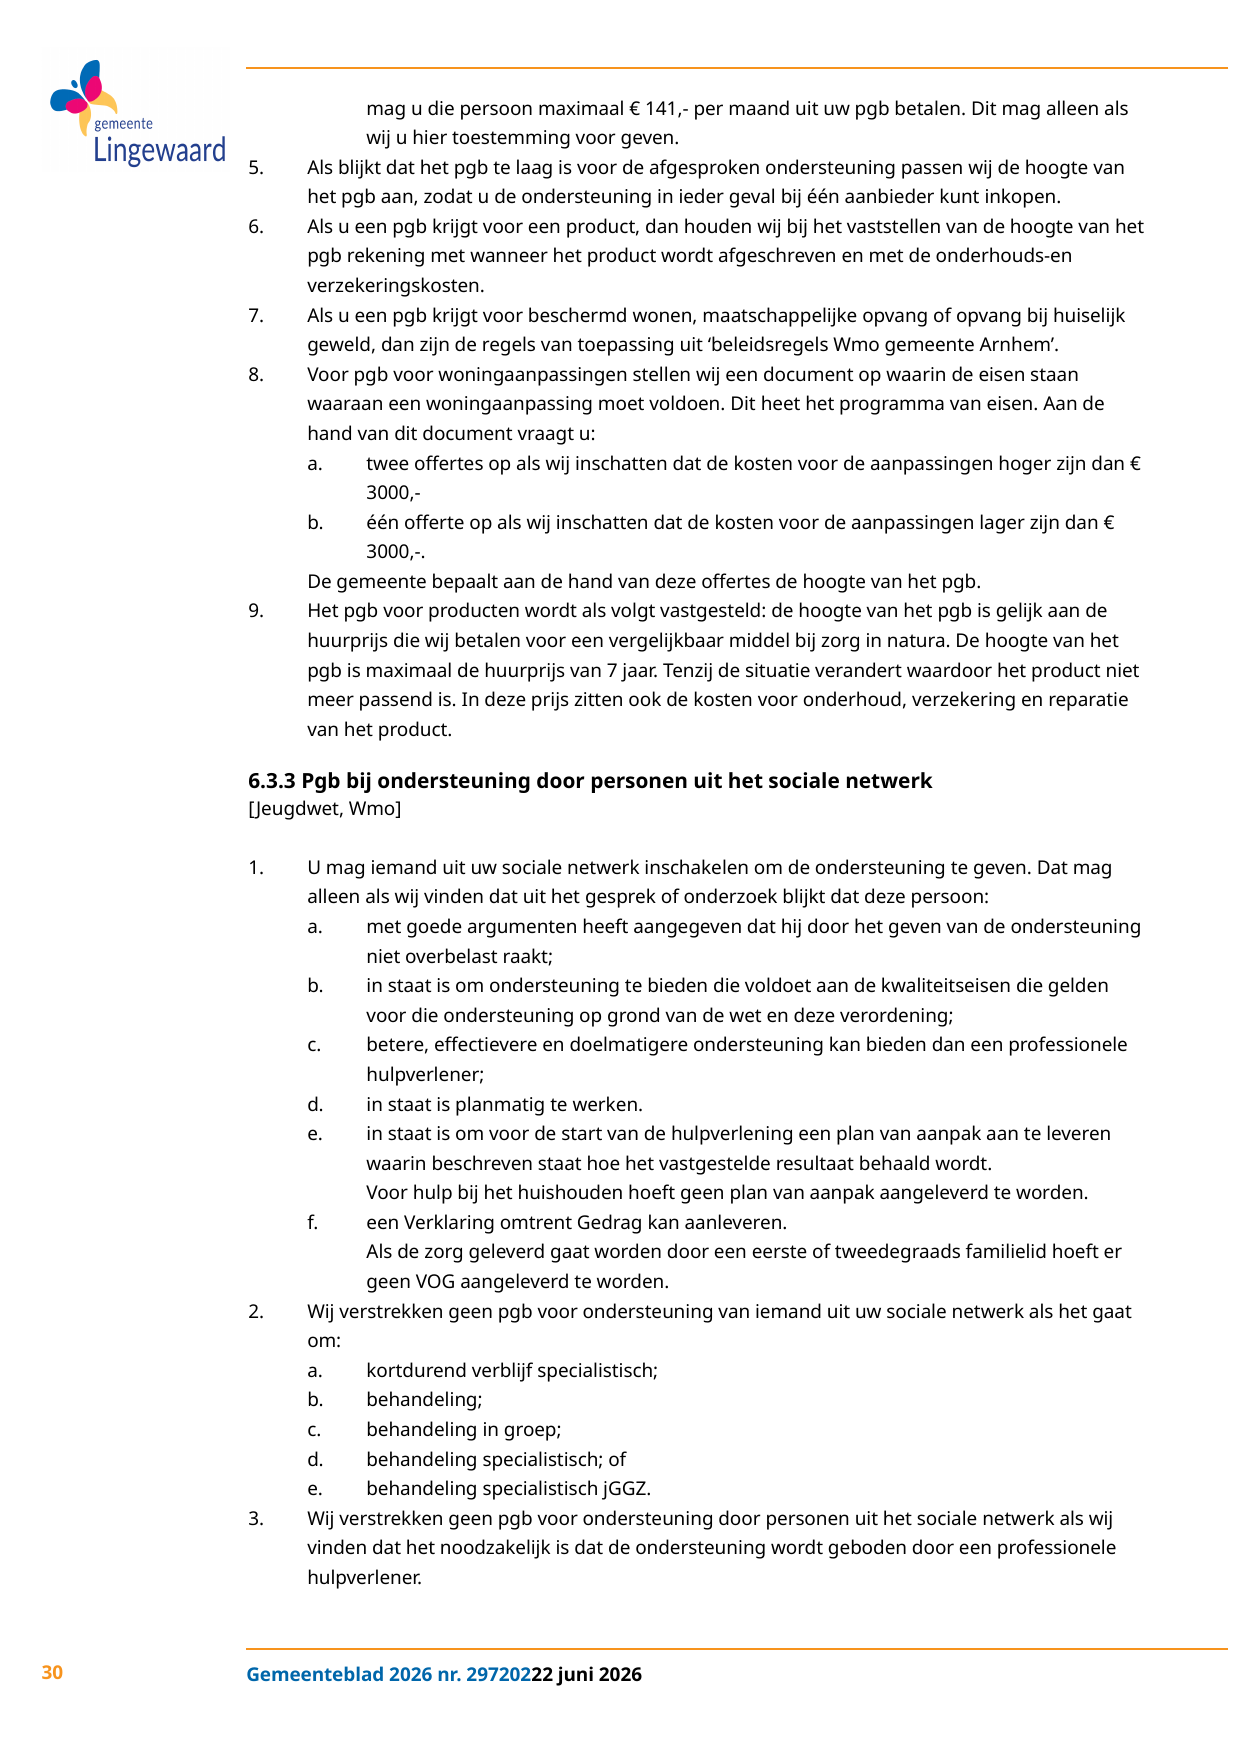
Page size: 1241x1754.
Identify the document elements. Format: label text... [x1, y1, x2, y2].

list Als u een pgb krijgt voor beschermd wonen, maatschappelijke opvang of opvang bij huiselijk geweld, dan zijn de regels van toepassing uit ‘beleidsregels Wmo gemeente Arnhem’. [248, 302, 1152, 357]
list behandeling in groep; [307, 1416, 1152, 1442]
picture [41, 47, 231, 172]
text [Jeugdwet, Wmo] [248, 795, 1152, 821]
list Wij verstrekken geen pgb voor ondersteuning door personen uit het sociale netwerk als wij vinden dat het noodzakelijk is dat de ondersteuning wordt geboden door een professionele hulpverlener. [248, 1505, 1152, 1590]
list Als u een pgb krijgt voor een product, dan houden wij bij het vaststellen van de hoogte van het pgb rekening met wanneer het product wordt afgeschreven en met de onderhouds-en verzekeringskosten. [248, 213, 1152, 298]
list een Verklaring omtrent Gedrag kan aanleveren. [307, 1209, 1152, 1235]
list Het pgb voor producten wordt als volgt vastgesteld: de hoogte van het pgb is gelijk aan de huurprijs die wij betalen voor een vergelijkbaar middel bij zorg in natura. De hoogte van het pgb is maximaal de huurprijs van 7 jaar. Tenzij de situatie verandert waardoor het product niet meer passend is. In deze prijs zitten ook de kosten voor onderhoud, verzekering en reparatie van het product. [248, 598, 1152, 742]
list mag u die persoon maximaal € 141,- per maand uit uw pgb betalen. Dit mag alleen als wij u hier toestemming voor geven. [307, 95, 1152, 150]
list Als de zorg geleverd gaat worden door een eerste of tweedegraads familielid hoeft er geen VOG aangeleverd te worden. [307, 1239, 1152, 1294]
list behandeling specialistisch; of [307, 1446, 1152, 1471]
list in staat is planmatig te werken. [307, 1091, 1152, 1116]
list behandeling; [307, 1387, 1152, 1412]
list twee offertes op als wij inschatten dat de kosten voor de aanpassingen hoger zijn dan € 3000,- [307, 450, 1152, 505]
text 6.3.3 Pgb bij ondersteuning door personen uit het sociale netwerk [248, 766, 1152, 795]
list in staat is om voor de start van de hulpverlening een plan van aanpak aan te leveren waarin beschreven staat hoe het vastgestelde resultaat behaald wordt. [307, 1120, 1152, 1176]
list kortdurend verblijf specialistisch; [307, 1357, 1152, 1383]
list met goede argumenten heeft aangegeven dat hij door het geven van de ondersteuning niet overbelast raakt; [307, 913, 1152, 968]
list De gemeente bepaalt aan de hand van deze offertes de hoogte van het pgb. [248, 568, 1152, 594]
list Voor pgb voor woningaanpassingen stellen wij een document op waarin de eisen staan waaraan een woningaanpassing moet voldoen. Dit heet het programma van eisen. Aan de hand van dit document vraagt u: [248, 361, 1152, 446]
list U mag iemand uit uw sociale netwerk inschakelen om de ondersteuning te geven. Dat mag alleen als wij vinden dat uit het gesprek of onderzoek blijkt dat deze persoon: [248, 854, 1152, 909]
list in staat is om ondersteuning te bieden die voldoet aan de kwaliteitseisen die gelden voor die ondersteuning op grond van de wet en deze verordening; [307, 972, 1152, 1028]
list Voor hulp bij het huishouden hoeft geen plan van aanpak aangeleverd te worden. [307, 1179, 1152, 1205]
list Als blijkt dat het pgb te laag is voor de afgesproken ondersteuning passen wij de hoogte van het pgb aan, zodat u de ondersteuning in ieder geval bij één aanbieder kunt inkopen. [248, 154, 1152, 209]
list behandeling specialistisch jGGZ. [307, 1475, 1152, 1501]
list betere, effectievere en doelmatigere ondersteuning kan bieden dan een professionele hulpverlener; [307, 1032, 1152, 1087]
list Wij verstrekken geen pgb voor ondersteuning van iemand uit uw sociale netwerk als het gaat om: [248, 1298, 1152, 1353]
list één offerte op als wij inschatten dat de kosten voor de aanpassingen lager zijn dan € 3000,-. [307, 509, 1152, 564]
